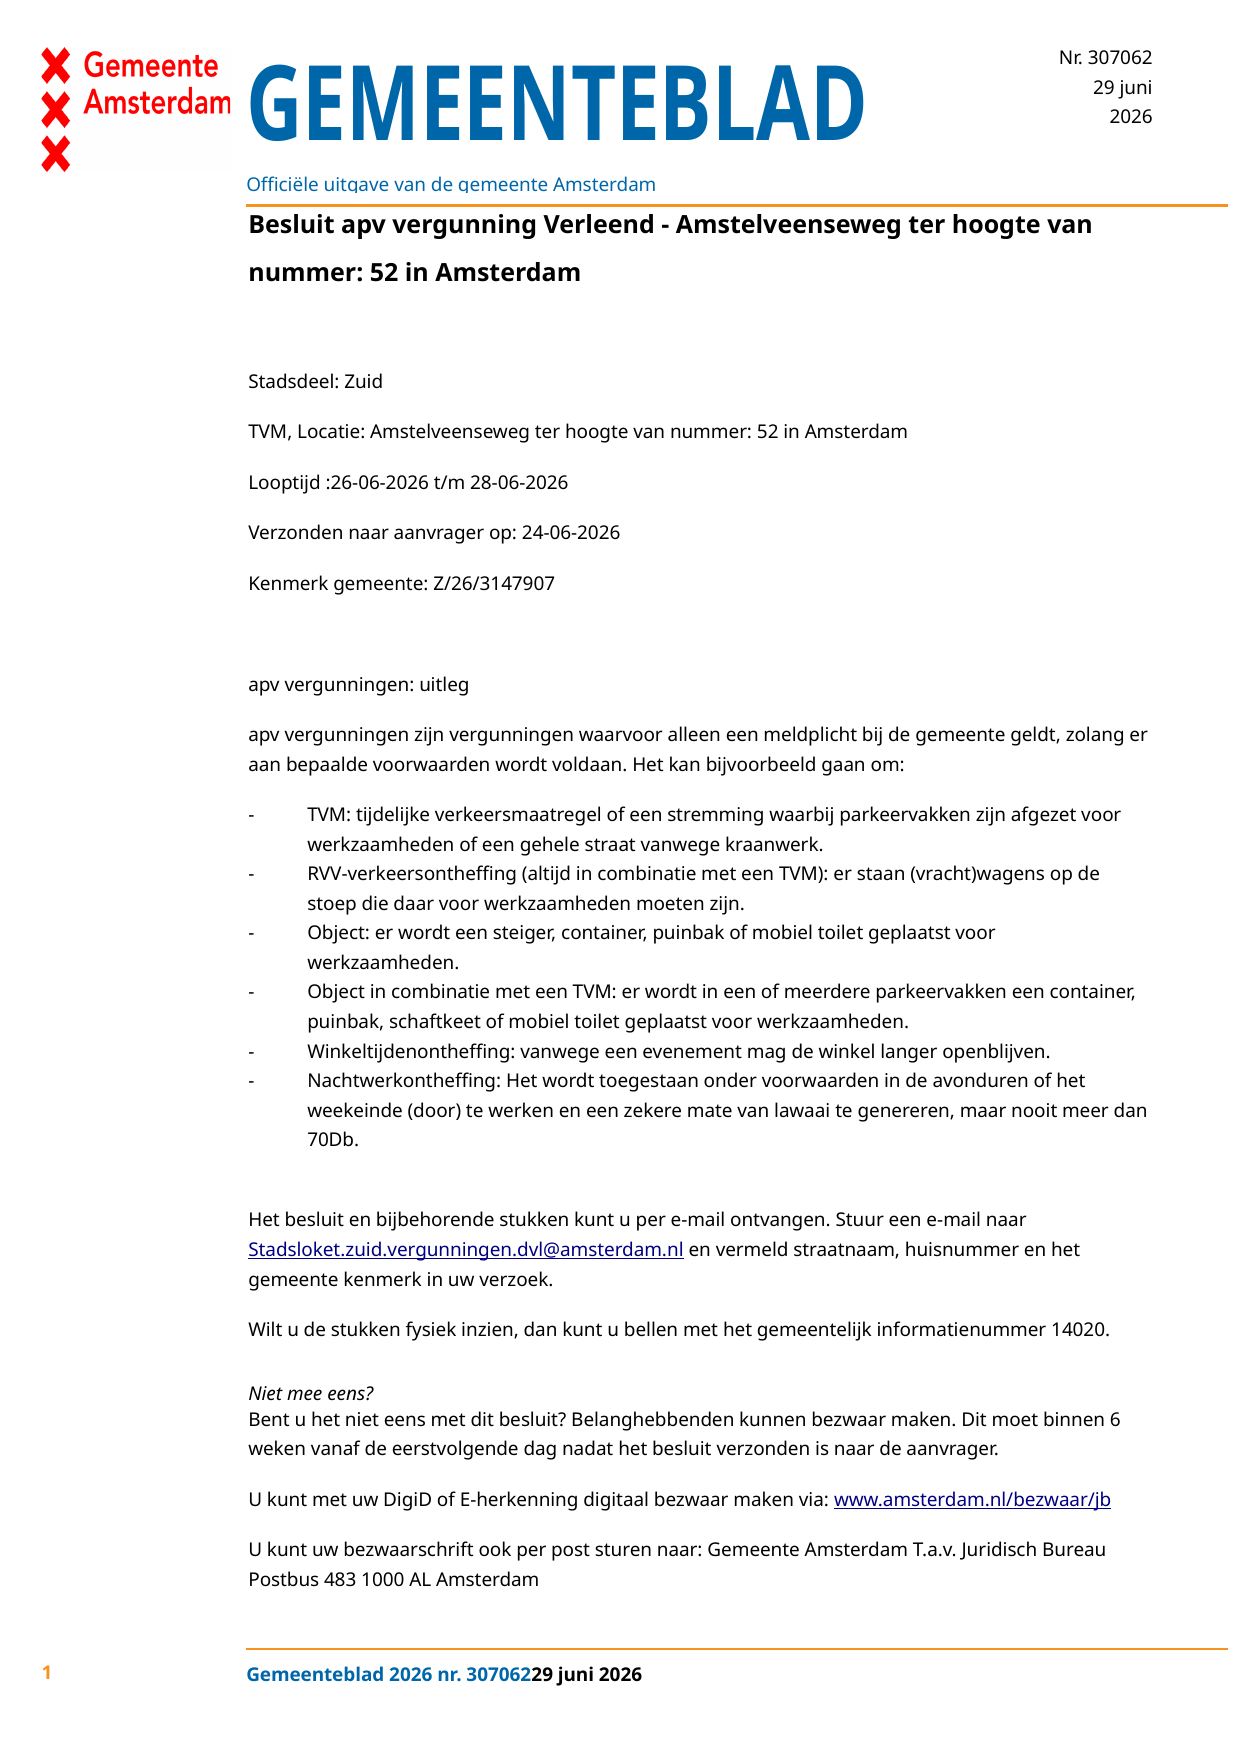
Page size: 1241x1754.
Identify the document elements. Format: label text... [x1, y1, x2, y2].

list Object: er wordt een steiger, container, puinbak of mobiel toilet geplaatst voor werkzaamheden. [248, 919, 1152, 975]
list Nachtwerkontheffing: Het wordt toegestaan onder voorwaarden in de avonduren of het weekeinde (door) te werken en een zekere mate van lawaai te genereren, maar nooit meer dan 70Db. [248, 1067, 1152, 1152]
text Bent u het niet eens met dit besluit? Belanghebbenden kunnen bezwaar maken. Dit moet binnen 6 weken vanaf de eerstvolgende dag nadat het besluit verzonden is naar de aanvrager. [248, 1406, 1152, 1461]
text Het besluit en bijbehorende stukken kunt u per e-mail ontvangen. Stuur een e-mail naar Stadsloket.zuid.vergunningen.dvl@amsterdam.nl en vermeld straatnaam, huisnummer en het gemeente kenmerk in uw verzoek. [248, 1207, 1152, 1292]
text TVM, Locatie: Amstelveenseweg ter hoogte van nummer: 52 in Amsterdam [248, 419, 1152, 444]
list RVV-verkeersontheffing (altijd in combinatie met een TVM): er staan (vracht)wagens op de stoep die daar voor werkzaamheden moeten zijn. [248, 860, 1152, 916]
text Wilt u de stukken fysiek inzien, dan kunt u bellen met het gemeentelijk informatienummer 14020. [248, 1316, 1152, 1342]
text Kenmerk gemeente: Z/26/3147907 [248, 570, 1152, 596]
text Niet mee eens? [248, 1380, 1152, 1406]
text U kunt met uw DigiD of E-herkenning digitaal bezwaar maken via: www.amsterdam.nl/bezwaar/jb [248, 1486, 1152, 1512]
picture [41, 47, 231, 172]
text apv vergunningen zijn vergunningen waarvoor alleen een meldplicht bij de gemeente geldt, zolang er aan bepaalde voorwaarden wordt voldaan. Het kan bijvoorbeeld gaan om: [248, 721, 1152, 777]
text apv vergunningen: uitleg [248, 671, 1152, 697]
list Winkeltijdenontheffing: vanwege een evenement mag de winkel langer openblijven. [248, 1038, 1152, 1064]
text Verzonden naar aanvrager op: 24-06-2026 [248, 519, 1152, 545]
text U kunt uw bezwaarschrift ook per post sturen naar: Gemeente Amsterdam T.a.v. Juridisch Bureau Postbus 483 1000 AL Amsterdam [248, 1536, 1152, 1592]
list Object in combinatie met een TVM: er wordt in een of meerdere parkeervakken een container, puinbak, schaftkeet of mobiel toilet geplaatst voor werkzaamheden. [248, 979, 1152, 1034]
text Stadsdeel: Zuid [248, 368, 1152, 394]
list TVM: tijdelijke verkeersmaatregel of een stremming waarbij parkeervakken zijn afgezet voor werkzaamheden of een gehele straat vanwege kraanwerk. [248, 801, 1152, 857]
text Besluit apv vergunning Verleend - Amstelveenseweg ter hoogte van nummer: 52 in Amsterdam [248, 207, 1152, 288]
text Looptijd :26-06-2026 t/m 28-06-2026 [248, 469, 1152, 495]
